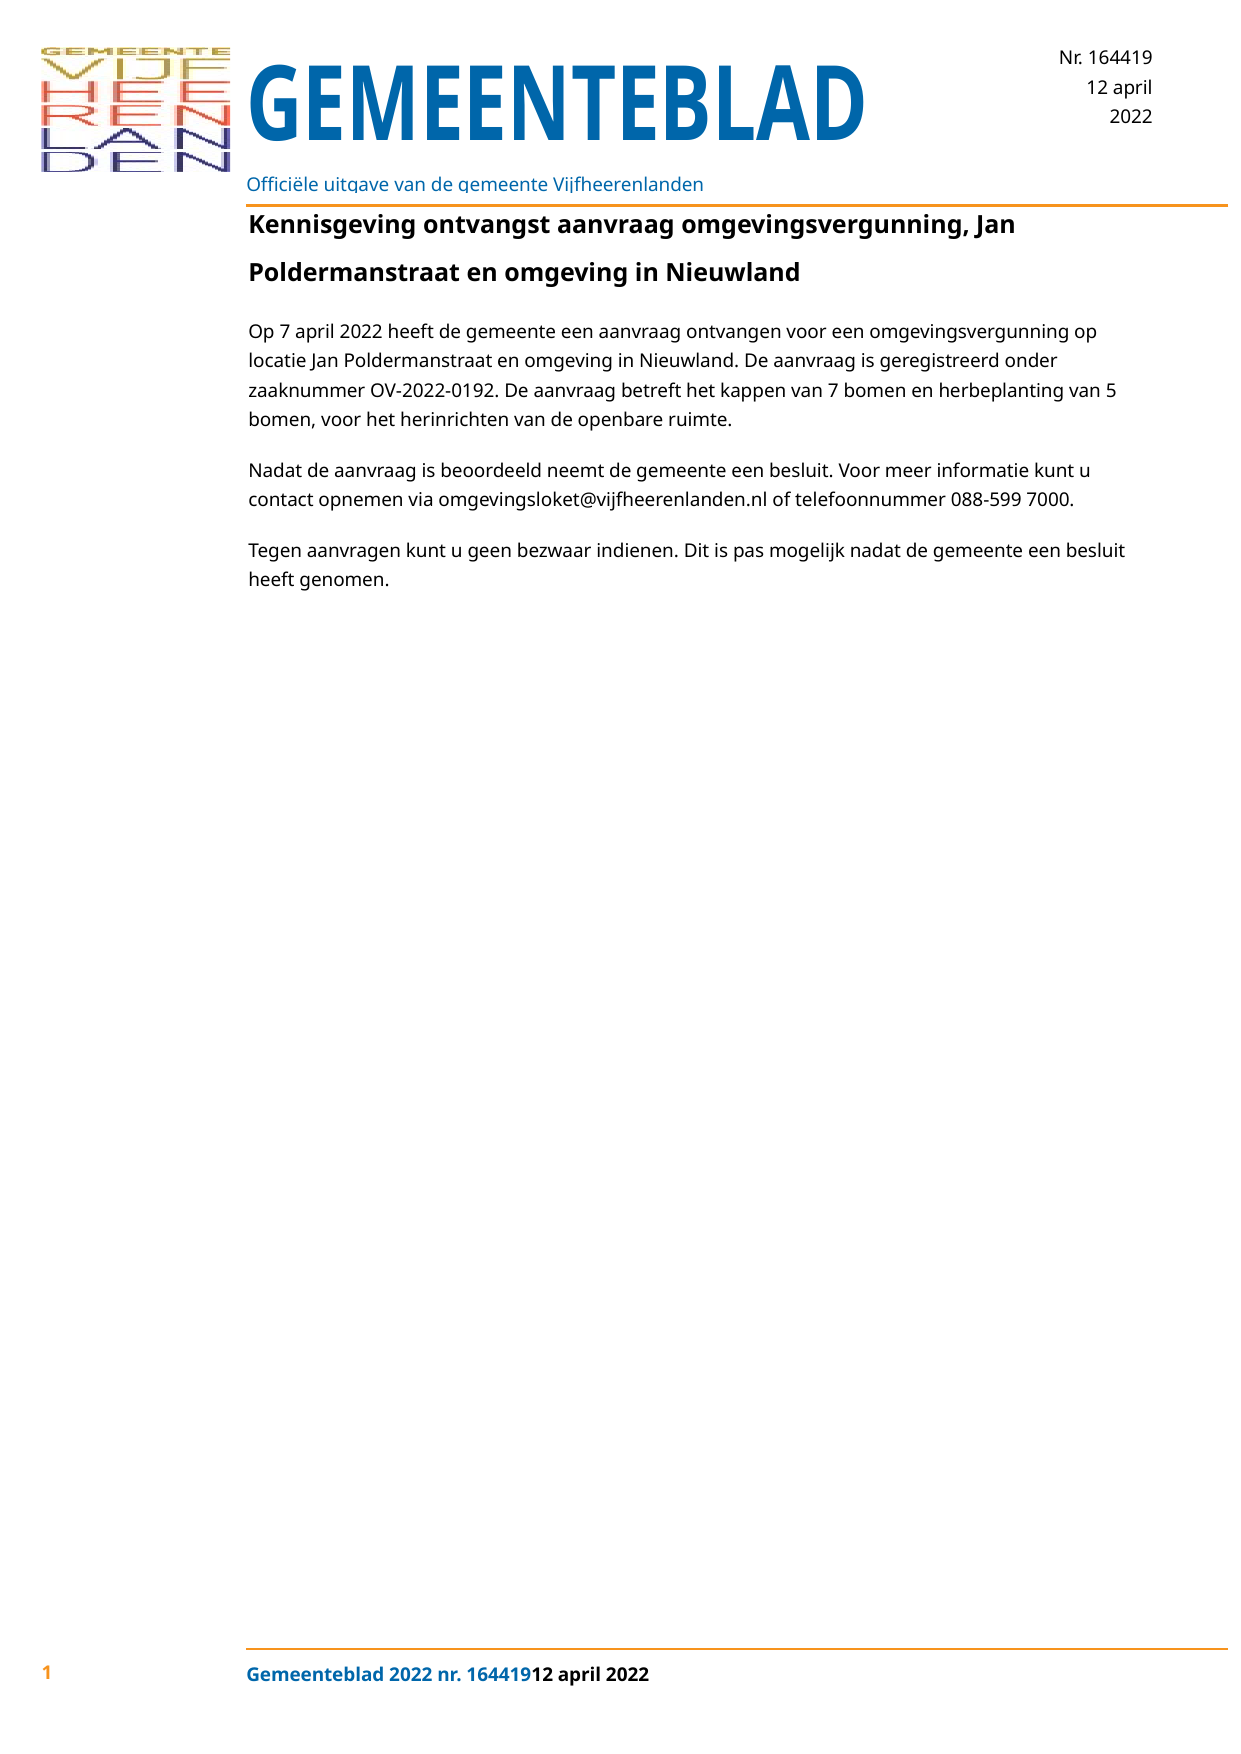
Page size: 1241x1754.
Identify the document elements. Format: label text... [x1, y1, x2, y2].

picture [41, 47, 231, 172]
text Op 7 april 2022 heeft de gemeente een aanvraag ontvangen voor een omgevingsvergunning op locatie Jan Poldermanstraat en omgeving in Nieuwland. De aanvraag is geregistreerd onder zaaknummer OV-2022-0192. De aanvraag betreft het kappen van 7 bomen en herbeplanting van 5 bomen, voor het herinrichten van de openbare ruimte. [248, 318, 1152, 432]
text Kennisgeving ontvangst aanvraag omgevingsvergunning, Jan Poldermanstraat en omgeving in Nieuwland [248, 207, 1152, 288]
text Tegen aanvragen kunt u geen bezwaar indienen. Dit is pas mogelijk nadat de gemeente een besluit heeft genomen. [248, 537, 1152, 592]
text Nadat de aanvraag is beoordeeld neemt de gemeente een besluit. Voor meer informatie kunt u contact opnemen via omgevingsloket@vijfheerenlanden.nl of telefoonnummer 088-599 7000. [248, 457, 1152, 512]
